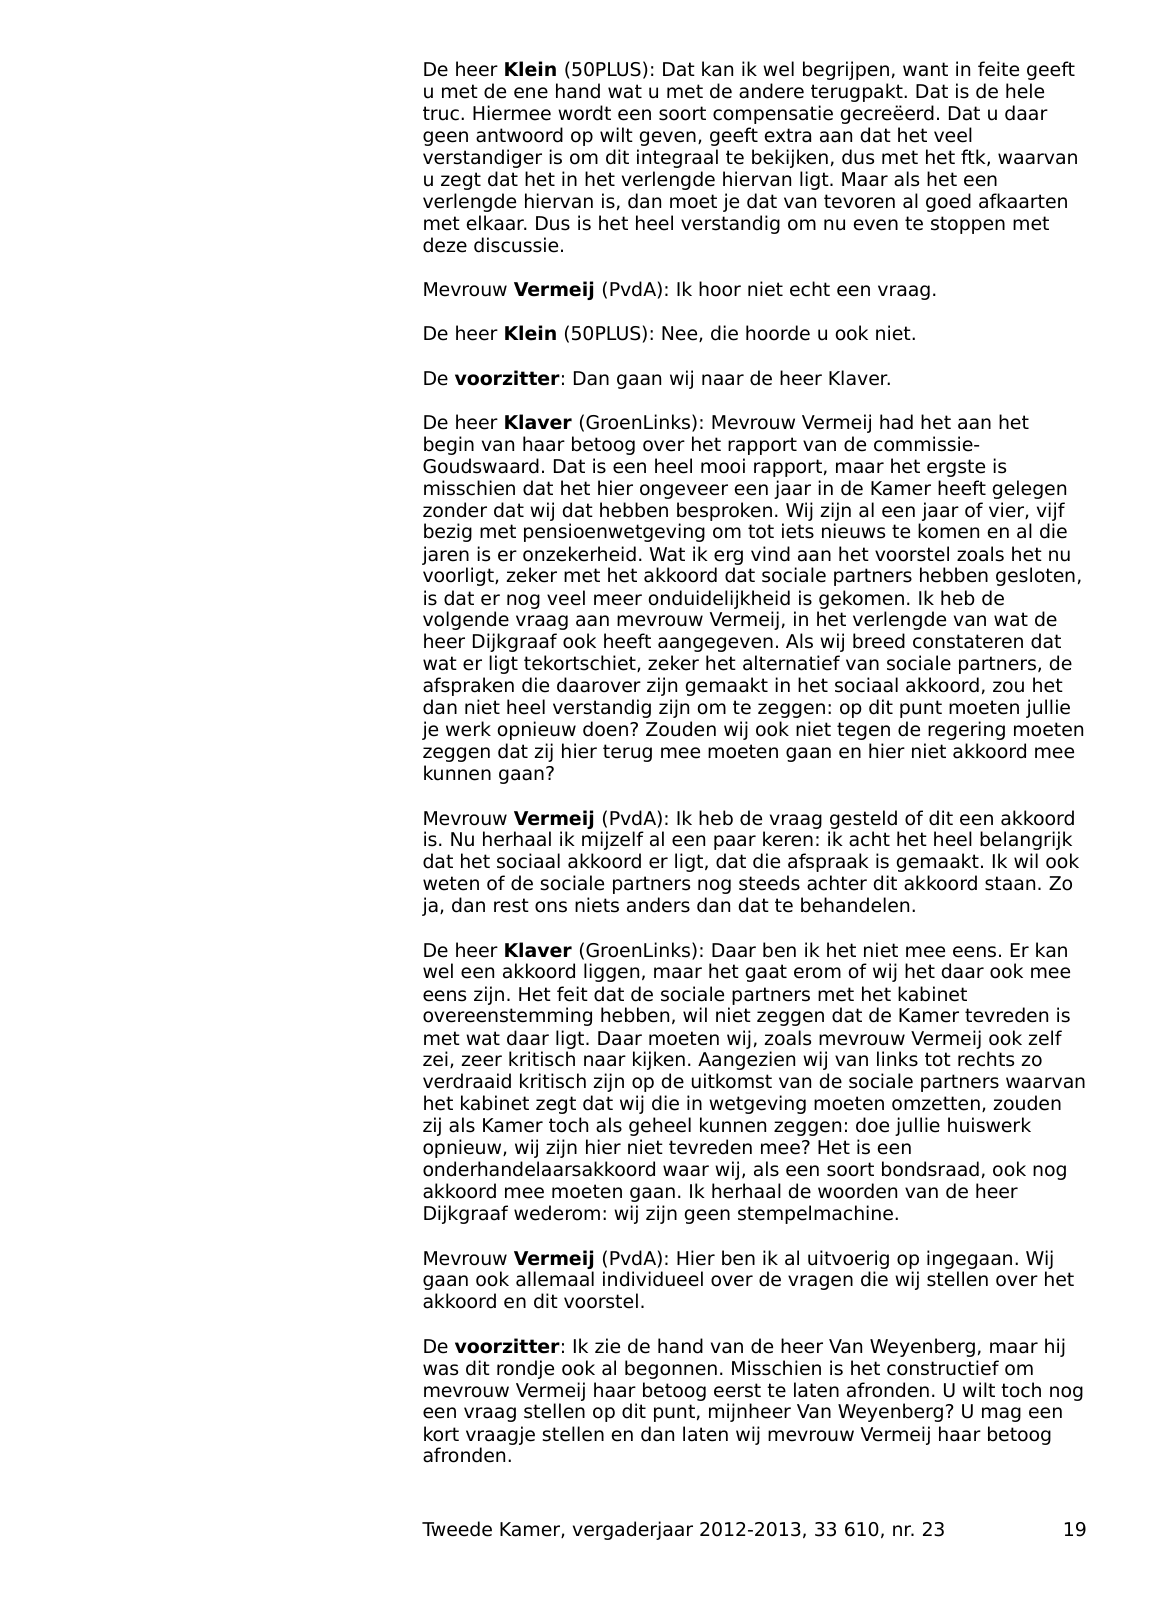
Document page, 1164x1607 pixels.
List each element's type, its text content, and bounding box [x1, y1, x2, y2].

text Mevrouw Vermeij (PvdA): Ik heb de vraag gesteld of dit een akkoord is. Nu herhaal ik mijzelf al een paar keren: ik acht het heel belangrijk dat het sociaal akkoord er ligt, dat die afspraak is gemaakt. Ik wil ook weten of de sociale partners nog steeds achter dit akkoord staan. Zo ja, dan rest ons niets anders dan dat te behandelen. [422, 807, 1087, 917]
text De heer Klaver (GroenLinks): Daar ben ik het niet mee eens. Er kan wel een akkoord liggen, maar het gaat erom of wij het daar ook mee eens zijn. Het feit dat de sociale partners met het kabinet overeenstemming hebben, wil niet zeggen dat de Kamer tevreden is met wat daar ligt. Daar moeten wij, zoals mevrouw Vermeij ook zelf zei, zeer kritisch naar kijken. Aangezien wij van links tot rechts zo verdraaid kritisch zijn op de uitkomst van de sociale partners waarvan het kabinet zegt dat wij die in wetgeving moeten omzetten, zouden zij als Kamer toch als geheel kunnen zeggen: doe jullie huiswerk opnieuw, wij zijn hier niet tevreden mee? Het is een onderhandelaarsakkoord waar wij, als een soort bondsraad, ook nog akkoord mee moeten gaan. Ik herhaal de woorden van de heer Dijkgraaf wederom: wij zijn geen stempelmachine. [422, 939, 1087, 1225]
text De heer Klein (50PLUS): Nee, die hoorde u ook niet. [422, 323, 1087, 345]
text De heer Klein (50PLUS): Dat kan ik wel begrijpen, want in feite geeft u met de ene hand wat u met de andere terugpakt. Dat is de hele truc. Hiermee wordt een soort compensatie gecreëerd. Dat u daar geen antwoord op wilt geven, geeft extra aan dat het veel verstandiger is om dit integraal te bekijken, dus met het ftk, waarvan u zegt dat het in het verlengde hiervan ligt. Maar als het een verlengde hiervan is, dan moet je dat van tevoren al goed afkaarten met elkaar. Dus is het heel verstandig om nu even te stoppen met deze discussie. [422, 59, 1087, 257]
text De heer Klaver (GroenLinks): Mevrouw Vermeij had het aan het begin van haar betoog over het rapport van de commissie-Goudswaard. Dat is een heel mooi rapport, maar het ergste is misschien dat het hier ongeveer een jaar in de Kamer heeft gelegen zonder dat wij dat hebben besproken. Wij zijn al een jaar of vier, vijf bezig met pensioenwetgeving om tot iets nieuws te komen en al die jaren is er onzekerheid. Wat ik erg vind aan het voorstel zoals het nu voorligt, zeker met het akkoord dat sociale partners hebben gesloten, is dat er nog veel meer onduidelijkheid is gekomen. Ik heb de volgende vraag aan mevrouw Vermeij, in het verlengde van wat de heer Dijkgraaf ook heeft aangegeven. Als wij breed constateren dat wat er ligt tekortschiet, zeker het alternatief van sociale partners, de afspraken die daarover zijn gemaakt in het sociaal akkoord, zou het dan niet heel verstandig zijn om te zeggen: op dit punt moeten jullie je werk opnieuw doen? Zouden wij ook niet tegen de regering moeten zeggen dat zij hier terug mee moeten gaan en hier niet akkoord mee kunnen gaan? [422, 412, 1087, 785]
text De voorzitter: Dan gaan wij naar de heer Klaver. [422, 367, 1087, 389]
text Mevrouw Vermeij (PvdA): Ik hoor niet echt een vraag. [422, 279, 1087, 301]
text De voorzitter: Ik zie de hand van de heer Van Weyenberg, maar hij was dit rondje ook al begonnen. Misschien is het constructief om mevrouw Vermeij haar betoog eerst te laten afronden. U wilt toch nog een vraag stellen op dit punt, mijnheer Van Weyenberg? U mag een kort vraagje stellen en dan laten wij mevrouw Vermeij haar betoog afronden. [422, 1336, 1087, 1467]
text Mevrouw Vermeij (PvdA): Hier ben ik al uitvoerig op ingegaan. Wij gaan ook allemaal individueel over de vragen die wij stellen over het akkoord en dit voorstel. [422, 1247, 1087, 1313]
